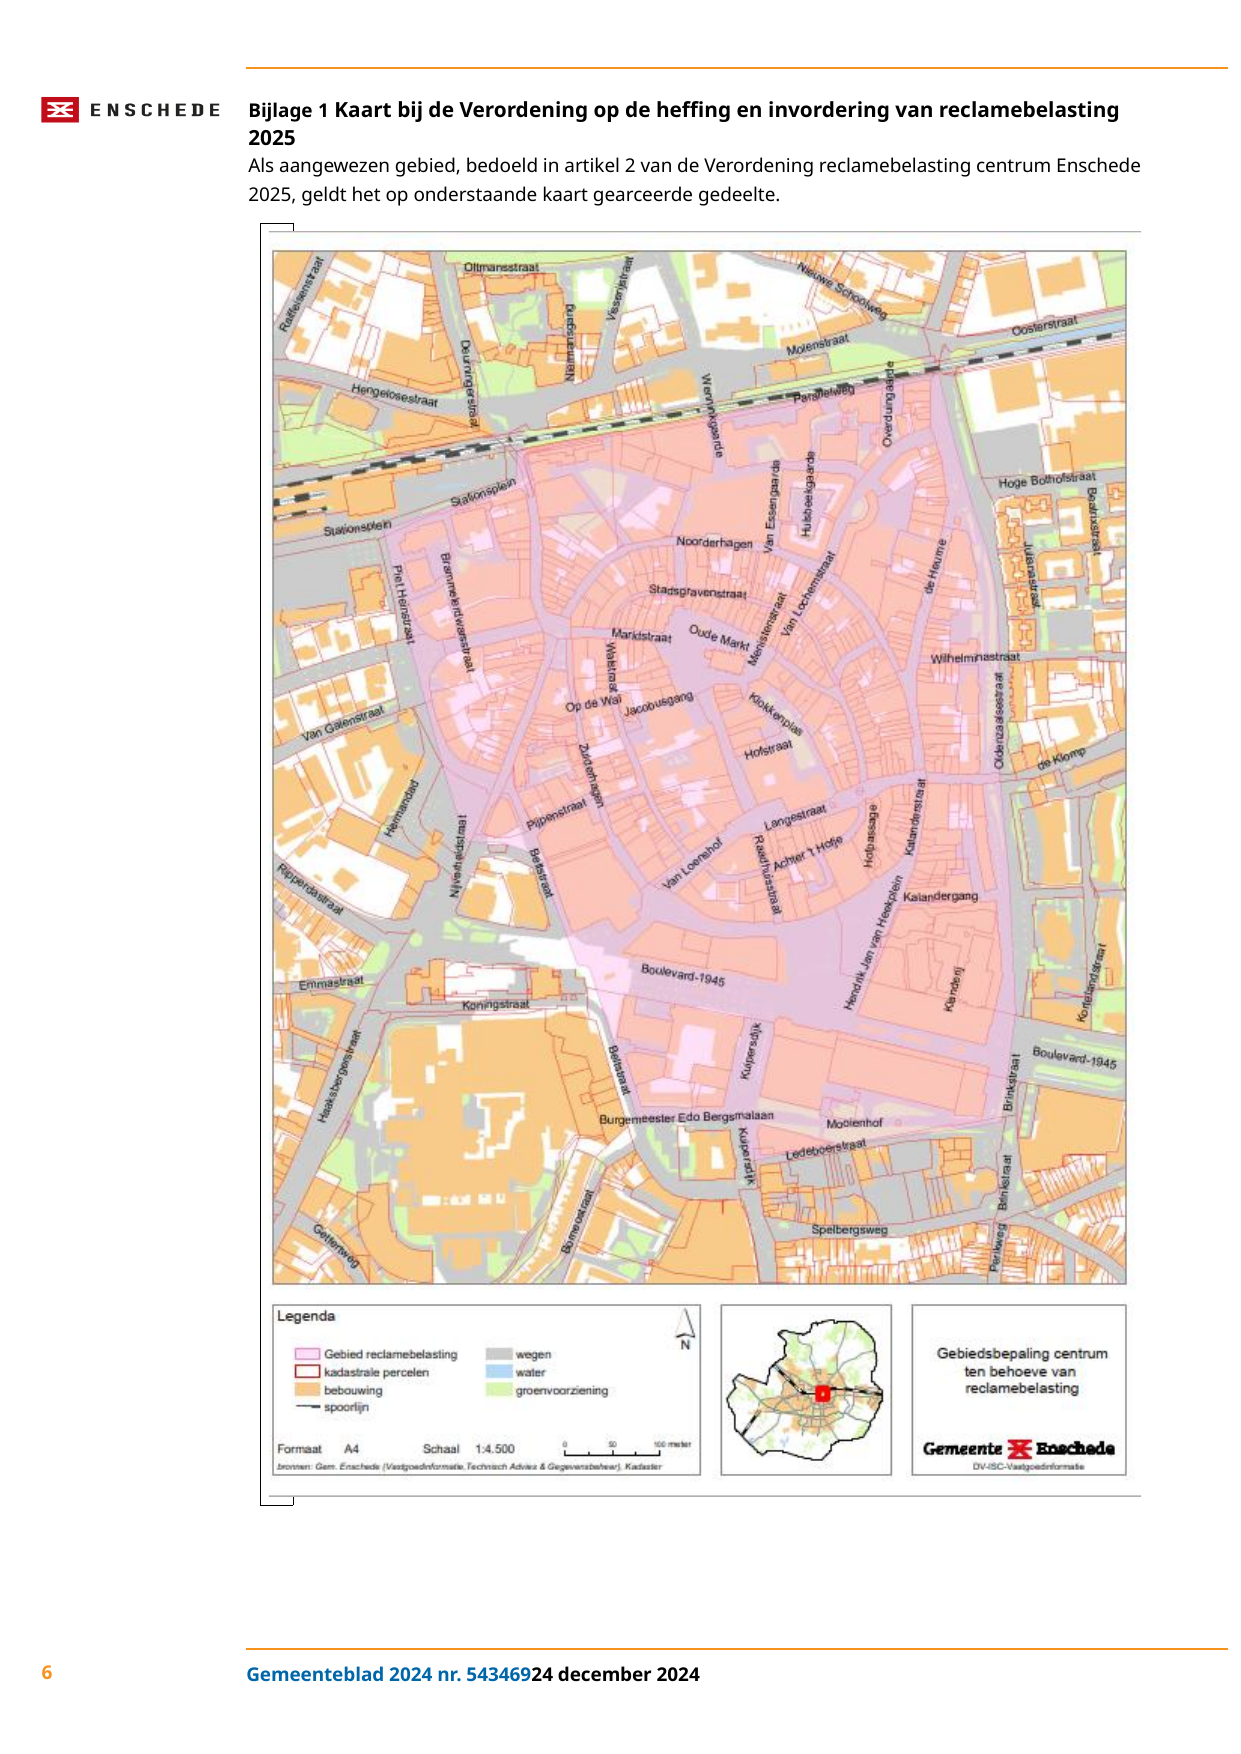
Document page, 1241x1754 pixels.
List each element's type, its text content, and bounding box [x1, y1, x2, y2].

text Bijlage 1 Kaart bij de Verordening op de heffing en invordering van reclamebelasting 2025 [248, 95, 1152, 152]
text Als aangewezen gebied, bedoeld in artikel 2 van de Verordening reclamebelasting centrum Enschede 2025, geldt het op onderstaande kaart gearceerde gedeelte. [248, 152, 1152, 207]
picture [41, 47, 231, 172]
picture [268, 231, 1142, 1497]
